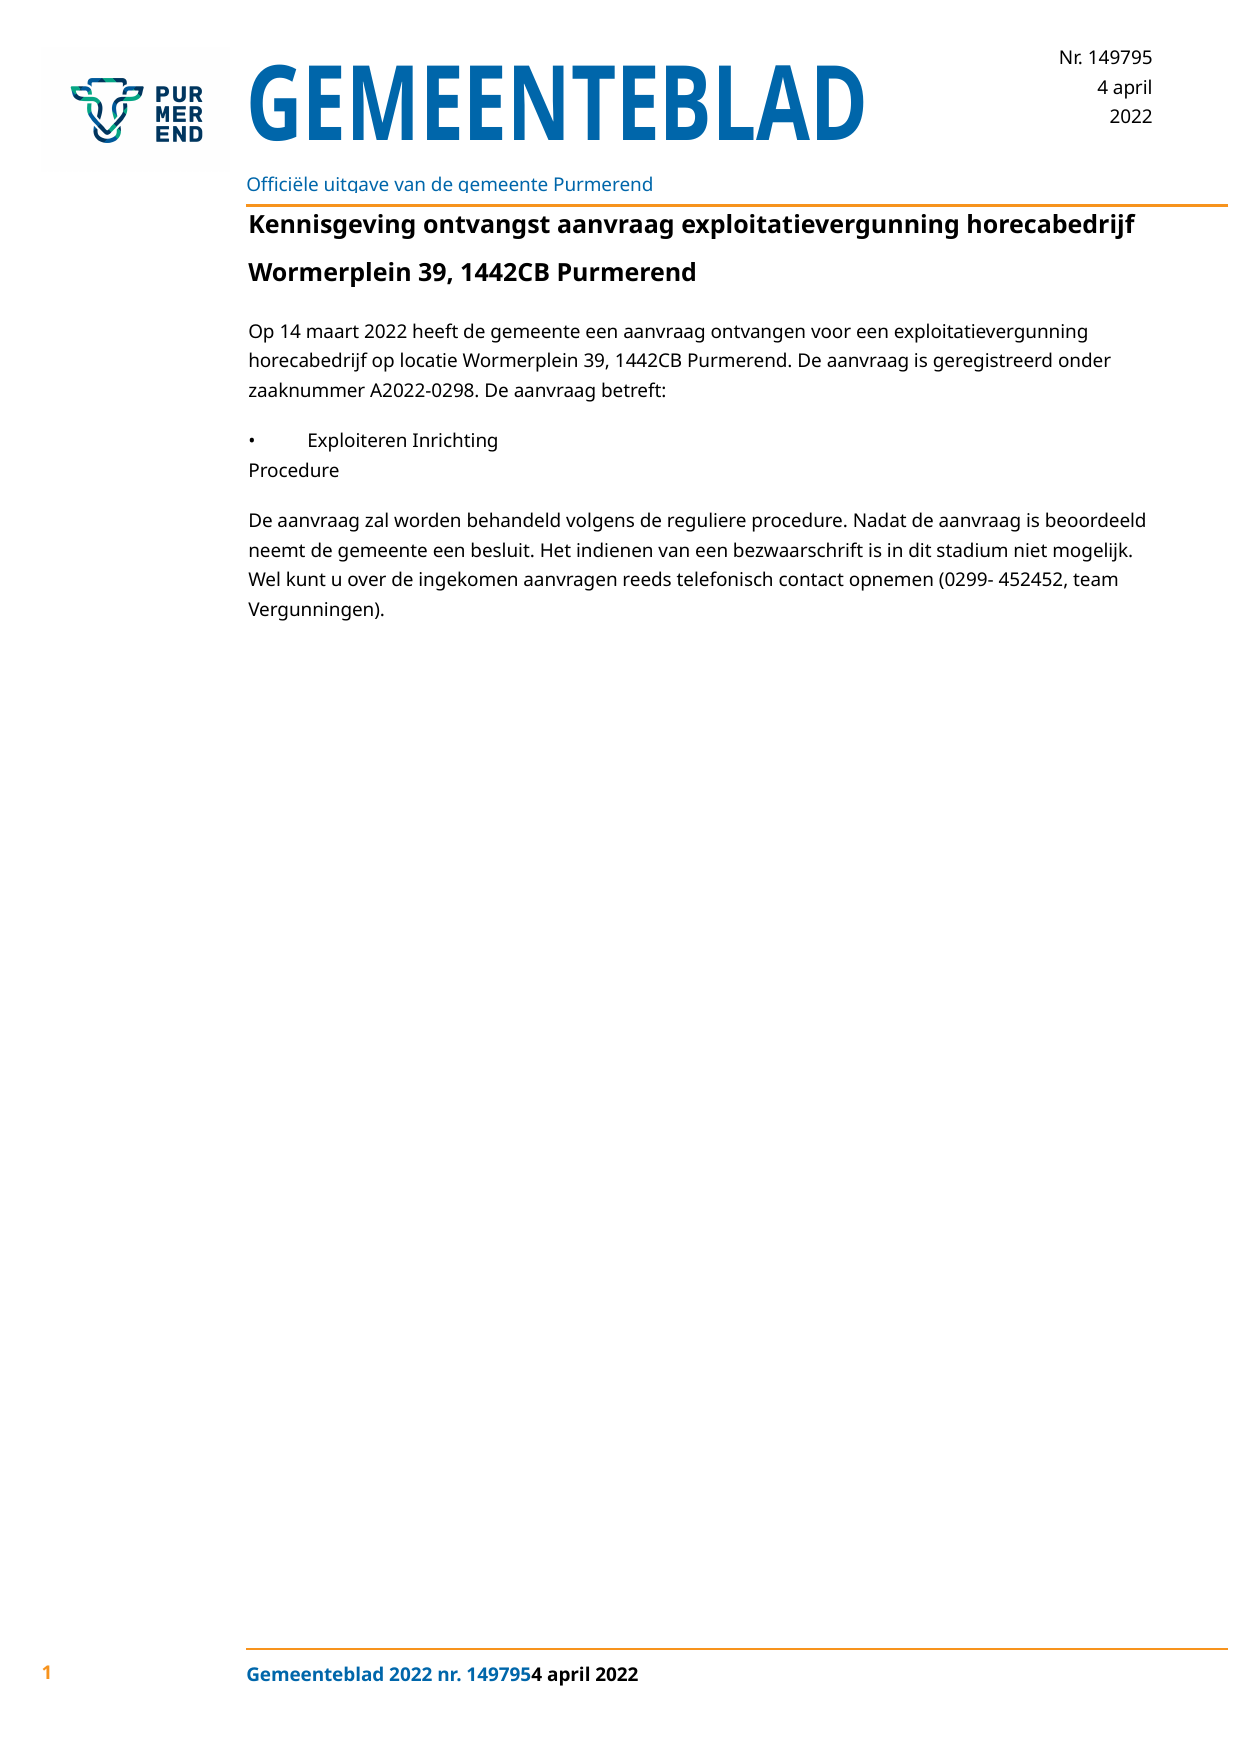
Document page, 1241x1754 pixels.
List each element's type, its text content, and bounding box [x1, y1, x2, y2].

text De aanvraag zal worden behandeld volgens de reguliere procedure. Nadat de aanvraag is beoordeeld neemt de gemeente een besluit. Het indienen van een bezwaarschrift is in dit stadium niet mogelijk. Wel kunt u over de ingekomen aanvragen reeds telefonisch contact opnemen (0299- 452452, team Vergunningen). [248, 507, 1152, 622]
text Kennisgeving ontvangst aanvraag exploitatievergunning horecabedrijf Wormerplein 39, 1442CB Purmerend [248, 207, 1152, 288]
text Op 14 maart 2022 heeft de gemeente een aanvraag ontvangen voor een exploitatievergunning horecabedrijf op locatie Wormerplein 39, 1442CB Purmerend. De aanvraag is geregistreerd onder zaaknummer A2022-0298. De aanvraag betreft: [248, 318, 1152, 403]
text Procedure [248, 457, 1152, 483]
picture [41, 47, 231, 172]
list Exploiteren Inrichting [248, 427, 1152, 453]
